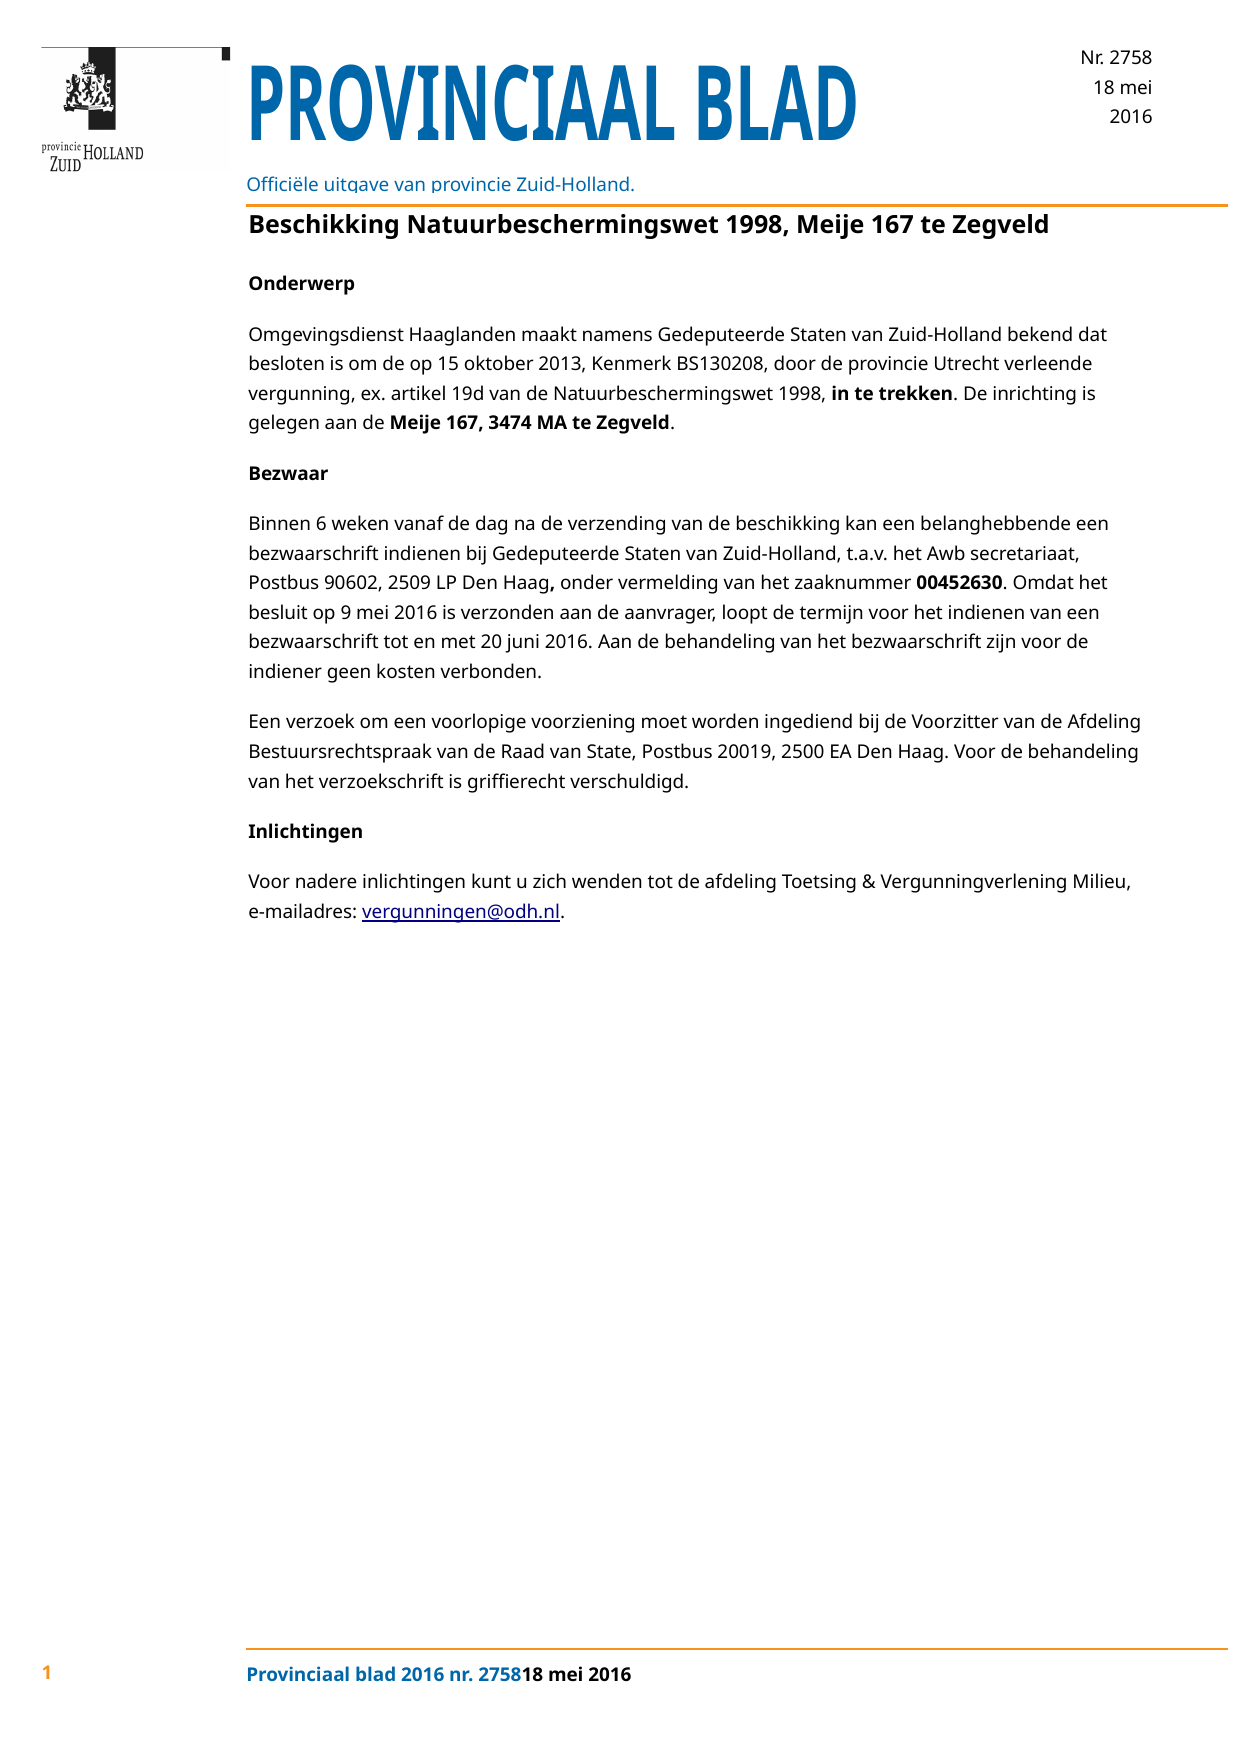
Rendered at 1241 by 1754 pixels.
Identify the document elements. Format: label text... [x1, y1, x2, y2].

text Voor nadere inlichtingen kunt u zich wenden tot de afdeling Toetsing & Vergunningverlening Milieu, e-mailadres: vergunningen@odh.nl. [248, 869, 1152, 924]
text Inlichtingen [248, 818, 1152, 844]
text Een verzoek om een voorlopige voorziening moet worden ingediend bij de Voorzitter van de Afdeling Bestuursrechtspraak van de Raad van State, Postbus 20019, 2500 EA Den Haag. Voor de behandeling van het verzoekschrift is griffierecht verschuldigd. [248, 709, 1152, 793]
text Binnen 6 weken vanaf de dag na de verzending van de beschikking kan een belanghebbende een bezwaarschrift indienen bij Gedeputeerde Staten van Zuid-Holland, t.a.v. het Awb secretariaat, Postbus 90602, 2509 LP Den Haag, onder vermelding van het zaaknummer 00452630. Omdat het besluit op 9 mei 2016 is verzonden aan de aanvrager, loopt de termijn voor het indienen van een bezwaarschrift tot en met 20 juni 2016. Aan de behandeling van het bezwaarschrift zijn voor de indiener geen kosten verbonden. [248, 510, 1152, 684]
text Beschikking Natuurbeschermingswet 1998, Meije 167 te Zegveld [248, 207, 1152, 241]
text Omgevingsdienst Haaglanden maakt namens Gedeputeerde Staten van Zuid-Holland bekend dat besloten is om de op 15 oktober 2013, Kenmerk BS130208, door de provincie Utrecht verleende vergunning, ex. artikel 19d van de Natuurbeschermingswet 1998, in te trekken. De inrichting is gelegen aan de Meije 167, 3474 MA te Zegveld. [248, 321, 1152, 435]
text Onderwerp [248, 270, 1152, 296]
picture [41, 47, 231, 172]
text Bezwaar [248, 460, 1152, 486]
